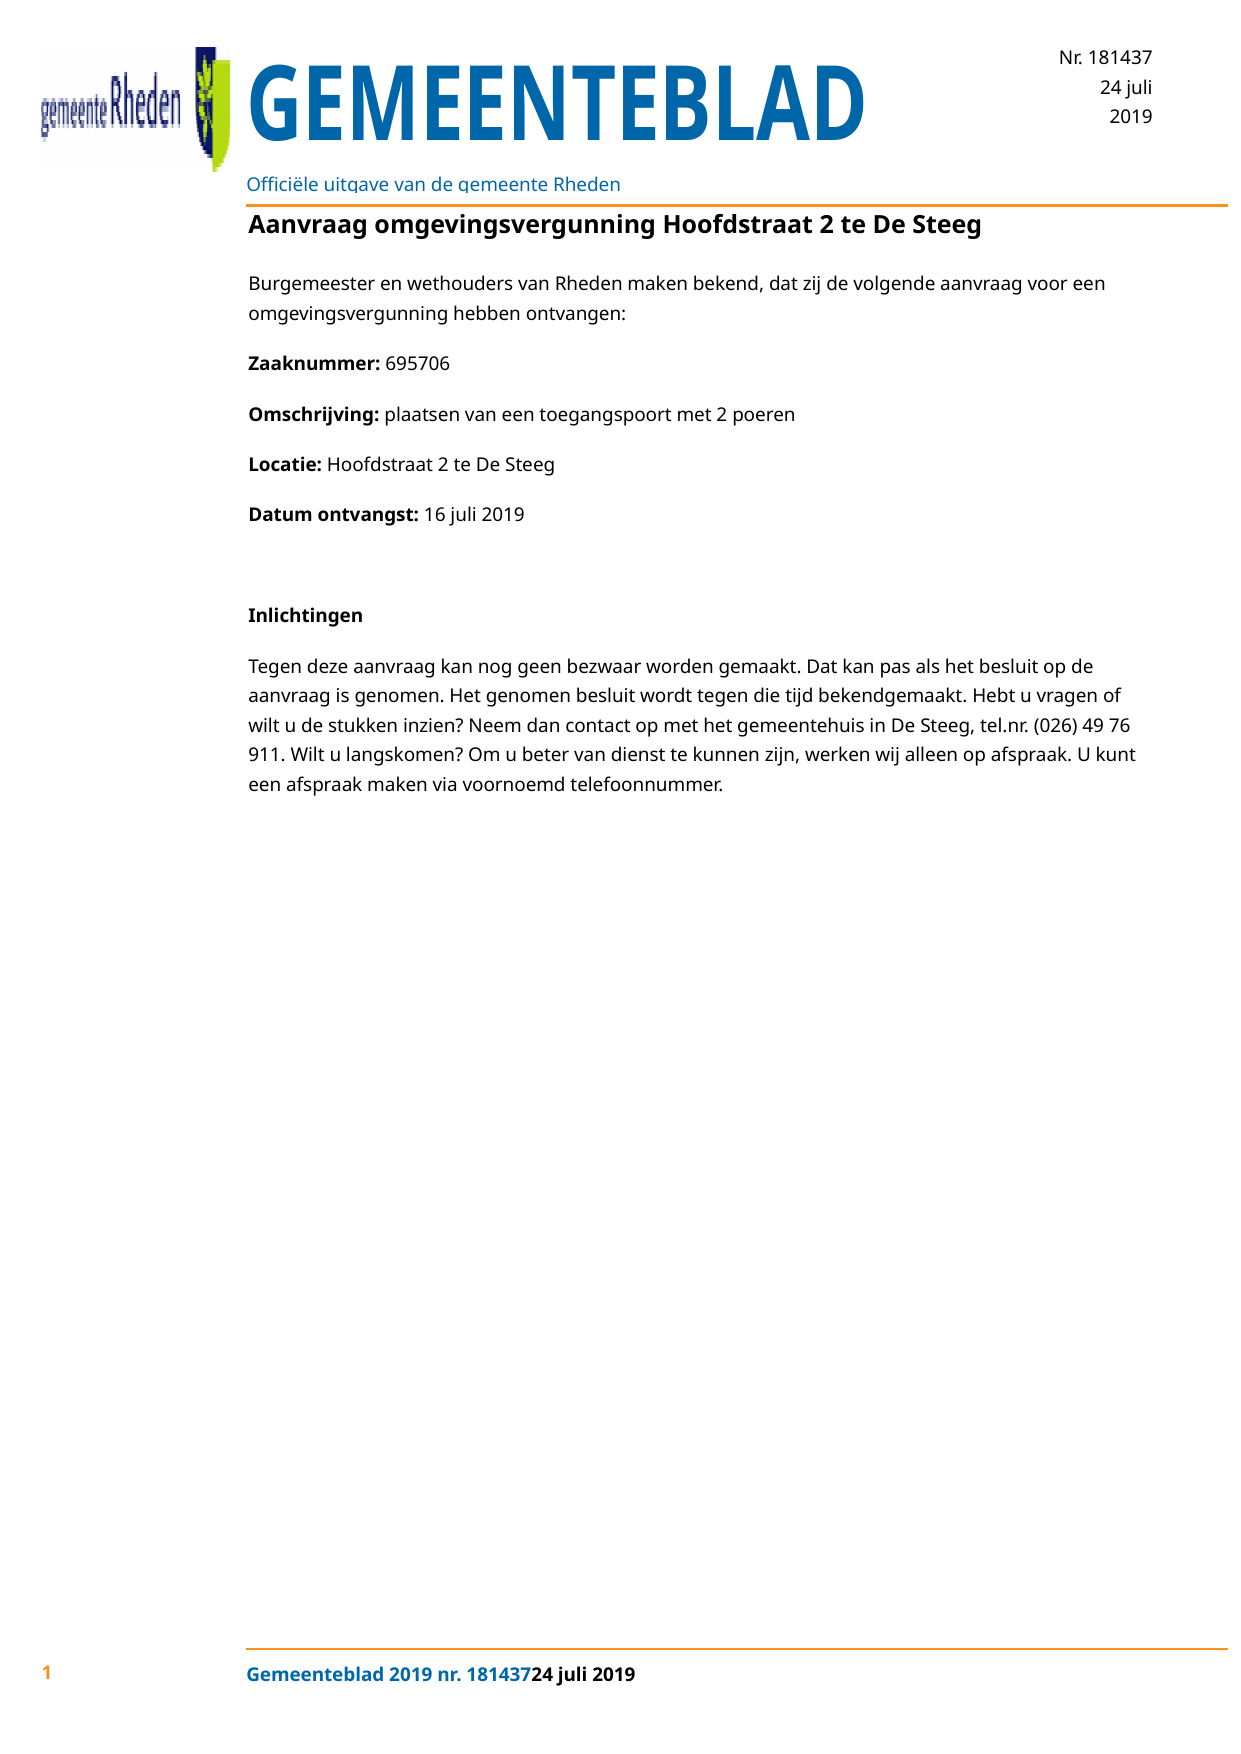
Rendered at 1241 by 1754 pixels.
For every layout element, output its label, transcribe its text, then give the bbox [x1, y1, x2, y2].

text Datum ontvangst: 16 juli 2019 [248, 502, 1152, 527]
text Tegen deze aanvraag kan nog geen bezwaar worden gemaakt. Dat kan pas als het besluit op de aanvraag is genomen. Het genomen besluit wordt tegen die tijd bekendgemaakt. Hebt u vragen of wilt u de stukken inzien? Neem dan contact op met het gemeentehuis in De Steeg, tel.nr. (026) 49 76 911. Wilt u langskomen? Om u beter van dienst te kunnen zijn, werken wij alleen op afspraak. U kunt een afspraak maken via voornoemd telefoonnummer. [248, 653, 1152, 797]
text Omschrijving: plaatsen van een toegangspoort met 2 poeren [248, 401, 1152, 426]
text Locatie: Hoofdstraat 2 te De Steeg [248, 451, 1152, 477]
text Inlichtingen [248, 602, 1152, 628]
text Burgemeester en wethouders van Rheden maken bekend, dat zij de volgende aanvraag voor een omgevingsvergunning hebben ontvangen: [248, 270, 1152, 326]
text Aanvraag omgevingsvergunning Hoofdstraat 2 te De Steeg [248, 207, 1152, 241]
picture [41, 47, 231, 172]
text Zaaknummer: 695706 [248, 350, 1152, 376]
